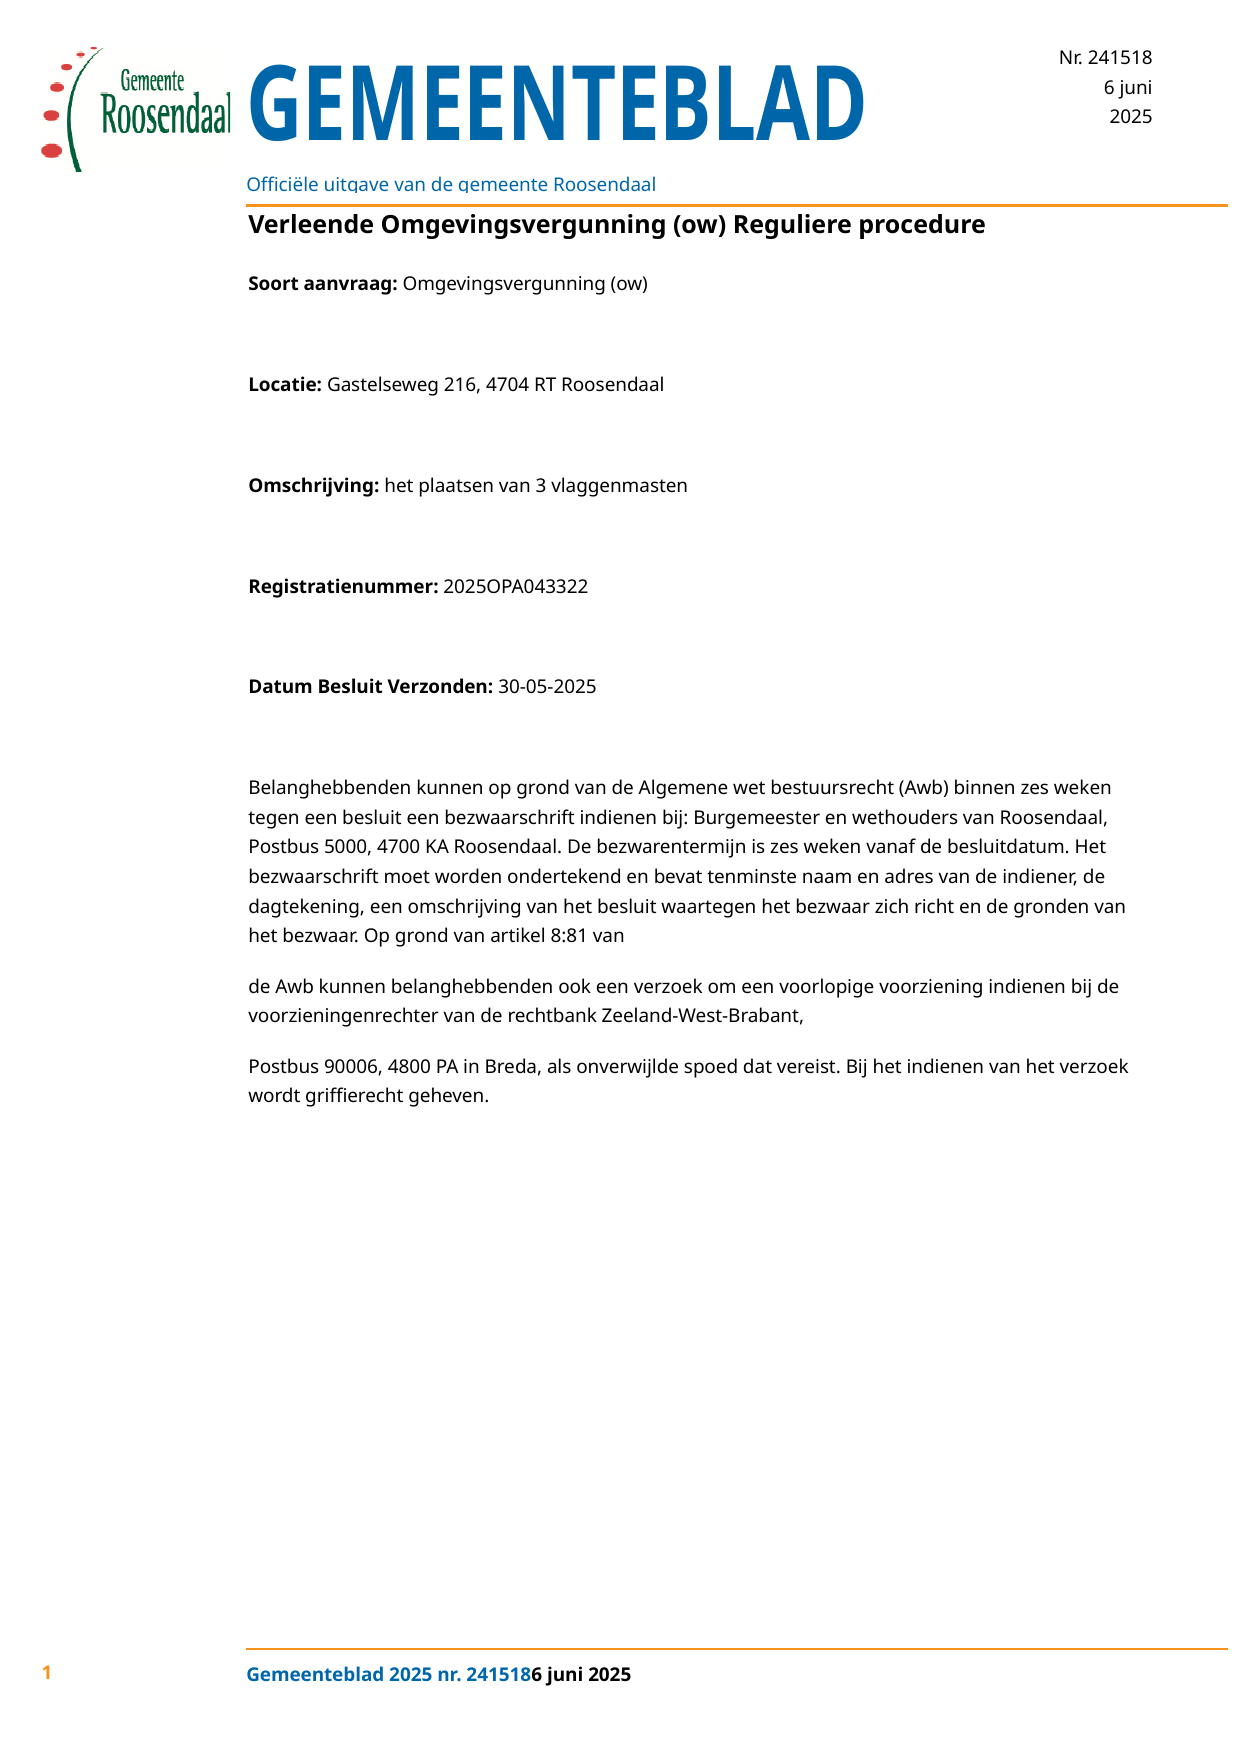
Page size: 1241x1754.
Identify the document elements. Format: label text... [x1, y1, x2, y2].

text Locatie: Gastelseweg 216, 4704 RT Roosendaal [248, 371, 1152, 397]
text Omschrijving: het plaatsen van 3 vlaggenmasten [248, 472, 1152, 498]
text Verleende Omgevingsvergunning (ow) Reguliere procedure [248, 207, 1152, 241]
picture [41, 47, 231, 172]
text Postbus 90006, 4800 PA in Breda, als onverwijlde spoed dat vereist. Bij het indienen van het verzoek wordt griffierecht geheven. [248, 1053, 1152, 1108]
text Belanghebbenden kunnen op grond van de Algemene wet bestuursrecht (Awb) binnen zes weken tegen een besluit een bezwaarschrift indienen bij: Burgemeester en wethouders van Roosendaal, Postbus 5000, 4700 KA Roosendaal. De bezwarentermijn is zes weken vanaf de besluitdatum. Het bezwaarschrift moet worden ondertekend en bevat tenminste naam en adres van de indiener, de dagtekening, een omschrijving van het besluit waartegen het bezwaar zich richt en de gronden van het bezwaar. Op grond van artikel 8:81 van [248, 774, 1152, 948]
text Datum Besluit Verzonden: 30-05-2025 [248, 674, 1152, 699]
text Registratienummer: 2025OPA043322 [248, 573, 1152, 598]
text de Awb kunnen belanghebbenden ook een verzoek om een voorlopige voorziening indienen bij de voorzieningenrechter van de rechtbank Zeeland-West-Brabant, [248, 973, 1152, 1028]
text Soort aanvraag: Omgevingsvergunning (ow) [248, 270, 1152, 296]
